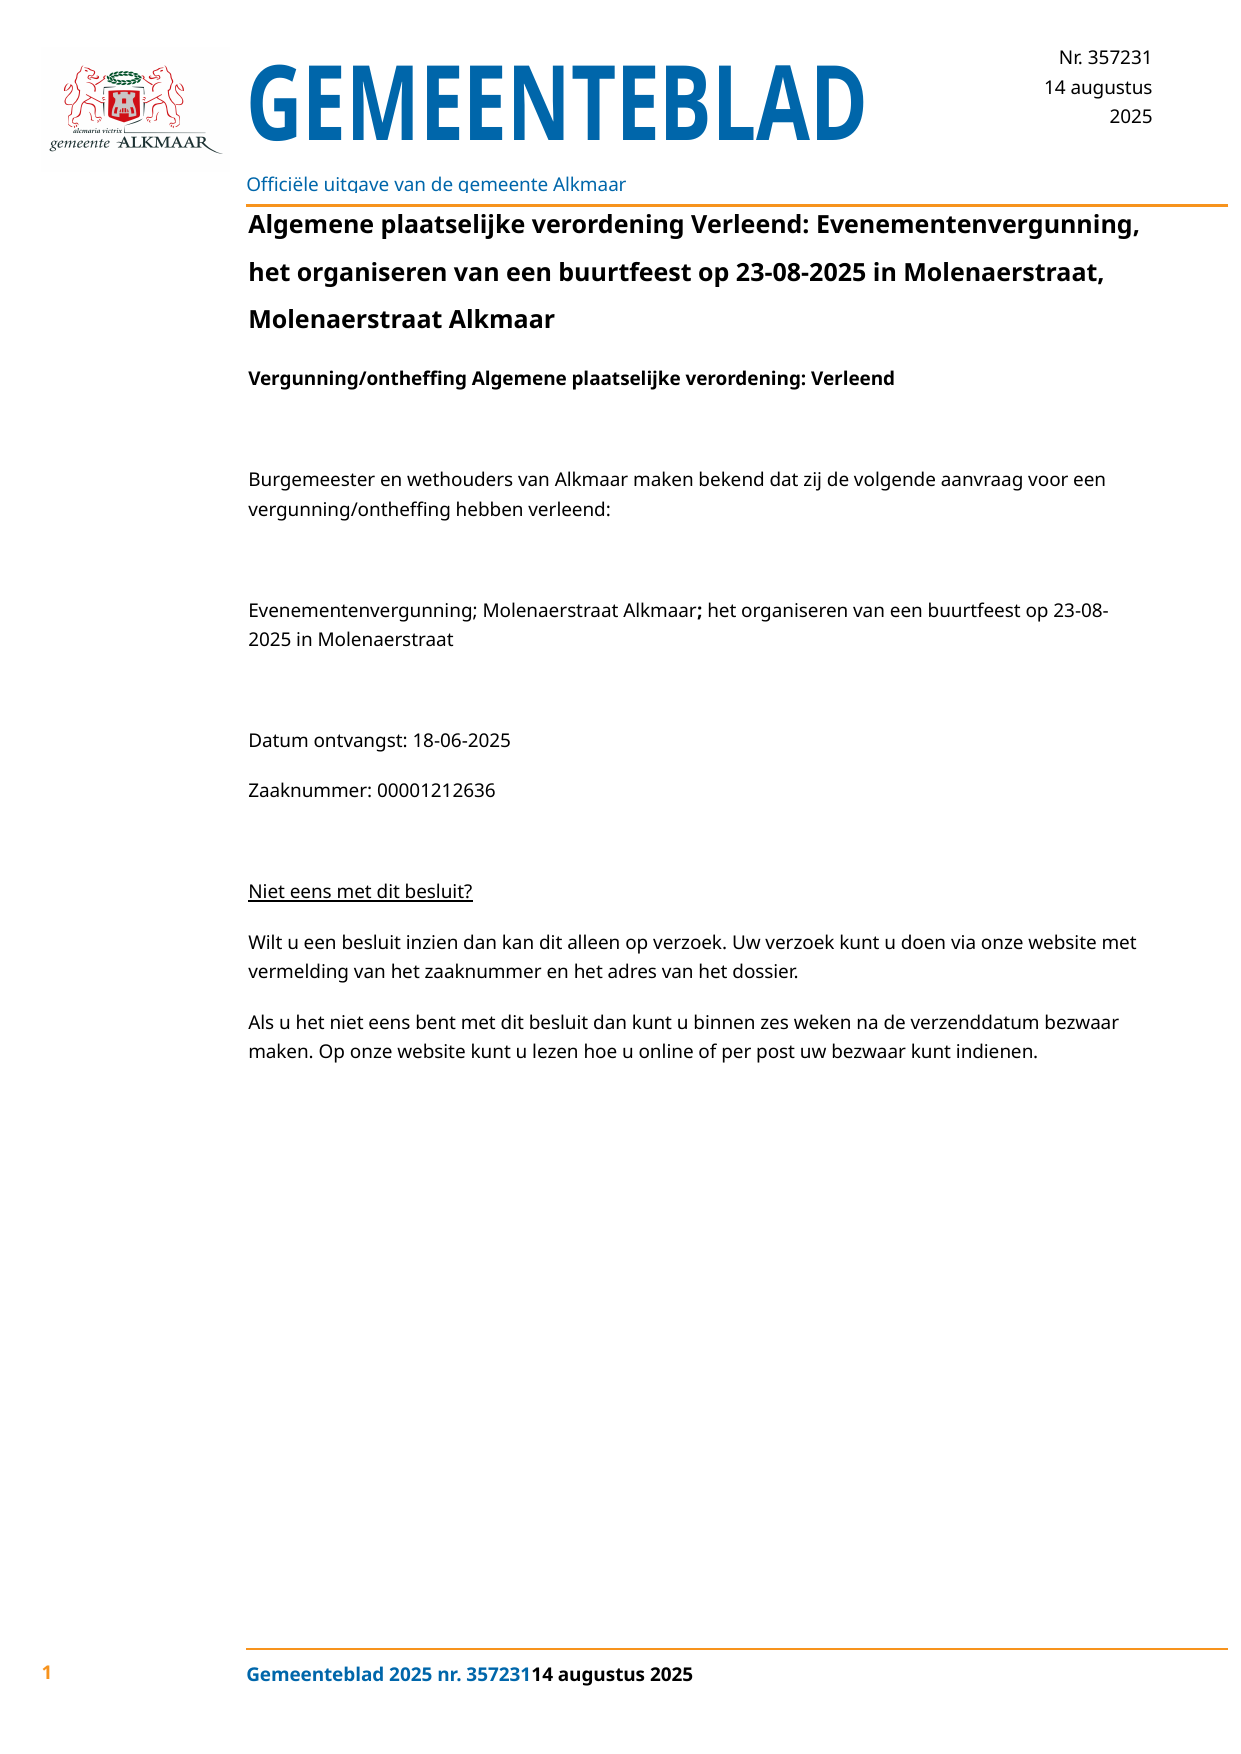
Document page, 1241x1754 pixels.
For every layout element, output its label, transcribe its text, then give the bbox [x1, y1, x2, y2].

text Als u het niet eens bent met dit besluit dan kunt u binnen zes weken na de verzenddatum bezwaar maken. Op onze website kunt u lezen hoe u online of per post uw bezwaar kunt indienen. [248, 1009, 1152, 1064]
text Algemene plaatselijke verordening Verleend: Evenementenvergunning, het organiseren van een buurtfeest op 23-08-2025 in Molenaerstraat, Molenaerstraat Alkmaar [248, 207, 1152, 336]
text Niet eens met dit besluit? [248, 878, 1152, 904]
text Burgemeester en wethouders van Alkmaar maken bekend dat zij de volgende aanvraag voor een vergunning/ontheffing hebben verleend: [248, 466, 1152, 522]
picture [41, 47, 231, 172]
text Evenementenvergunning; Molenaerstraat Alkmaar; het organiseren van een buurtfeest op 23-08-2025 in Molenaerstraat [248, 597, 1152, 652]
text Vergunning/ontheffing Algemene plaatselijke verordening: Verleend [248, 366, 1152, 391]
text Datum ontvangst: 18-06-2025 [248, 727, 1152, 753]
text Zaaknummer: 00001212636 [248, 778, 1152, 803]
text Wilt u een besluit inzien dan kan dit alleen op verzoek. Uw verzoek kunt u doen via onze website met vermelding van het zaaknummer en het adres van het dossier. [248, 929, 1152, 984]
